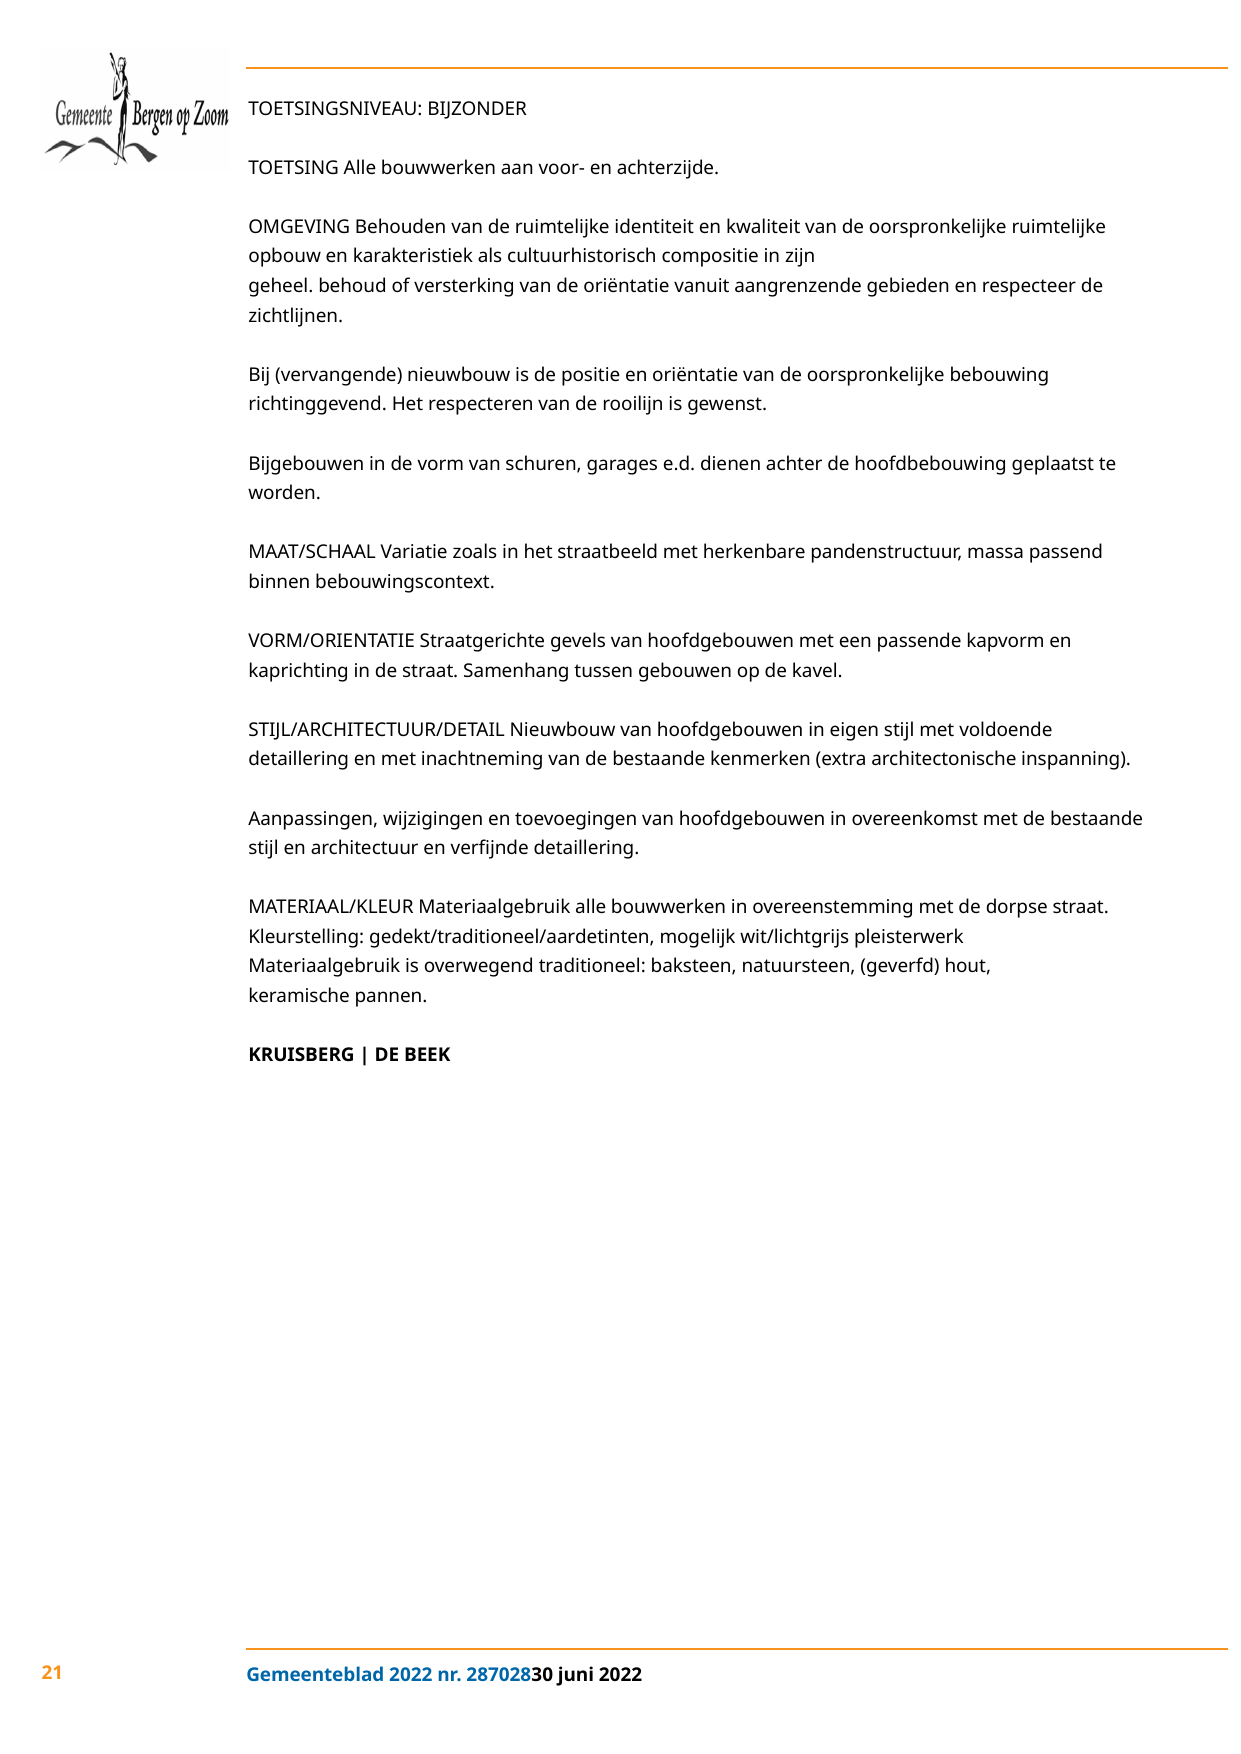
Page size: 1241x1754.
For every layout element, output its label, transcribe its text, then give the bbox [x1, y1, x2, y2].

text Bij (vervangende) nieuwbouw is de positie en oriëntatie van de oorspronkelijke bebouwing richtinggevend. Het respecteren van de rooilijn is gewenst. [248, 361, 1152, 416]
text VORM/ORIENTATIE Straatgerichte gevels van hoofdgebouwen met een passende kapvorm en kaprichting in de straat. Samenhang tussen gebouwen op de kavel. [248, 627, 1152, 683]
text geheel. behoud of versterking van de oriëntatie vanuit aangrenzende gebieden en respecteer de zichtlijnen. [248, 272, 1152, 328]
text TOETSINGSNIVEAU: BIJZONDER [248, 95, 1152, 121]
text Bijgebouwen in de vorm van schuren, garages e.d. dienen achter de hoofdbebouwing geplaatst te worden. [248, 450, 1152, 505]
text MAAT/SCHAAL Variatie zoals in het straatbeeld met herkenbare pandenstructuur, massa passend binnen bebouwingscontext. [248, 538, 1152, 594]
text TOETSING Alle bouwwerken aan voor- en achterzijde. [248, 154, 1152, 180]
text Aanpassingen, wijzigingen en toevoegingen van hoofdgebouwen in overeenkomst met de bestaande stijl en architectuur en verfijnde detaillering. [248, 805, 1152, 860]
text OMGEVING Behouden van de ruimtelijke identiteit en kwaliteit van de oorspronkelijke ruimtelijke opbouw en karakteristiek als cultuurhistorisch compositie in zijn [248, 213, 1152, 268]
picture [41, 47, 231, 172]
text MATERIAAL/KLEUR Materiaalgebruik alle bouwwerken in overeenstemming met de dorpse straat. [248, 893, 1152, 919]
text Kleurstelling: gedekt/traditioneel/aardetinten, mogelijk wit/lichtgrijs pleisterwerk [248, 923, 1152, 949]
text STIJL/ARCHITECTUUR/DETAIL Nieuwbouw van hoofdgebouwen in eigen stijl met voldoende detaillering en met inachtneming van de bestaande kenmerken (extra architectonische inspanning). [248, 716, 1152, 771]
text KRUISBERG | DE BEEK [248, 1041, 1152, 1067]
text Materiaalgebruik is overwegend traditioneel: baksteen, natuursteen, (geverfd) hout, [248, 953, 1152, 978]
text keramische pannen. [248, 982, 1152, 1008]
